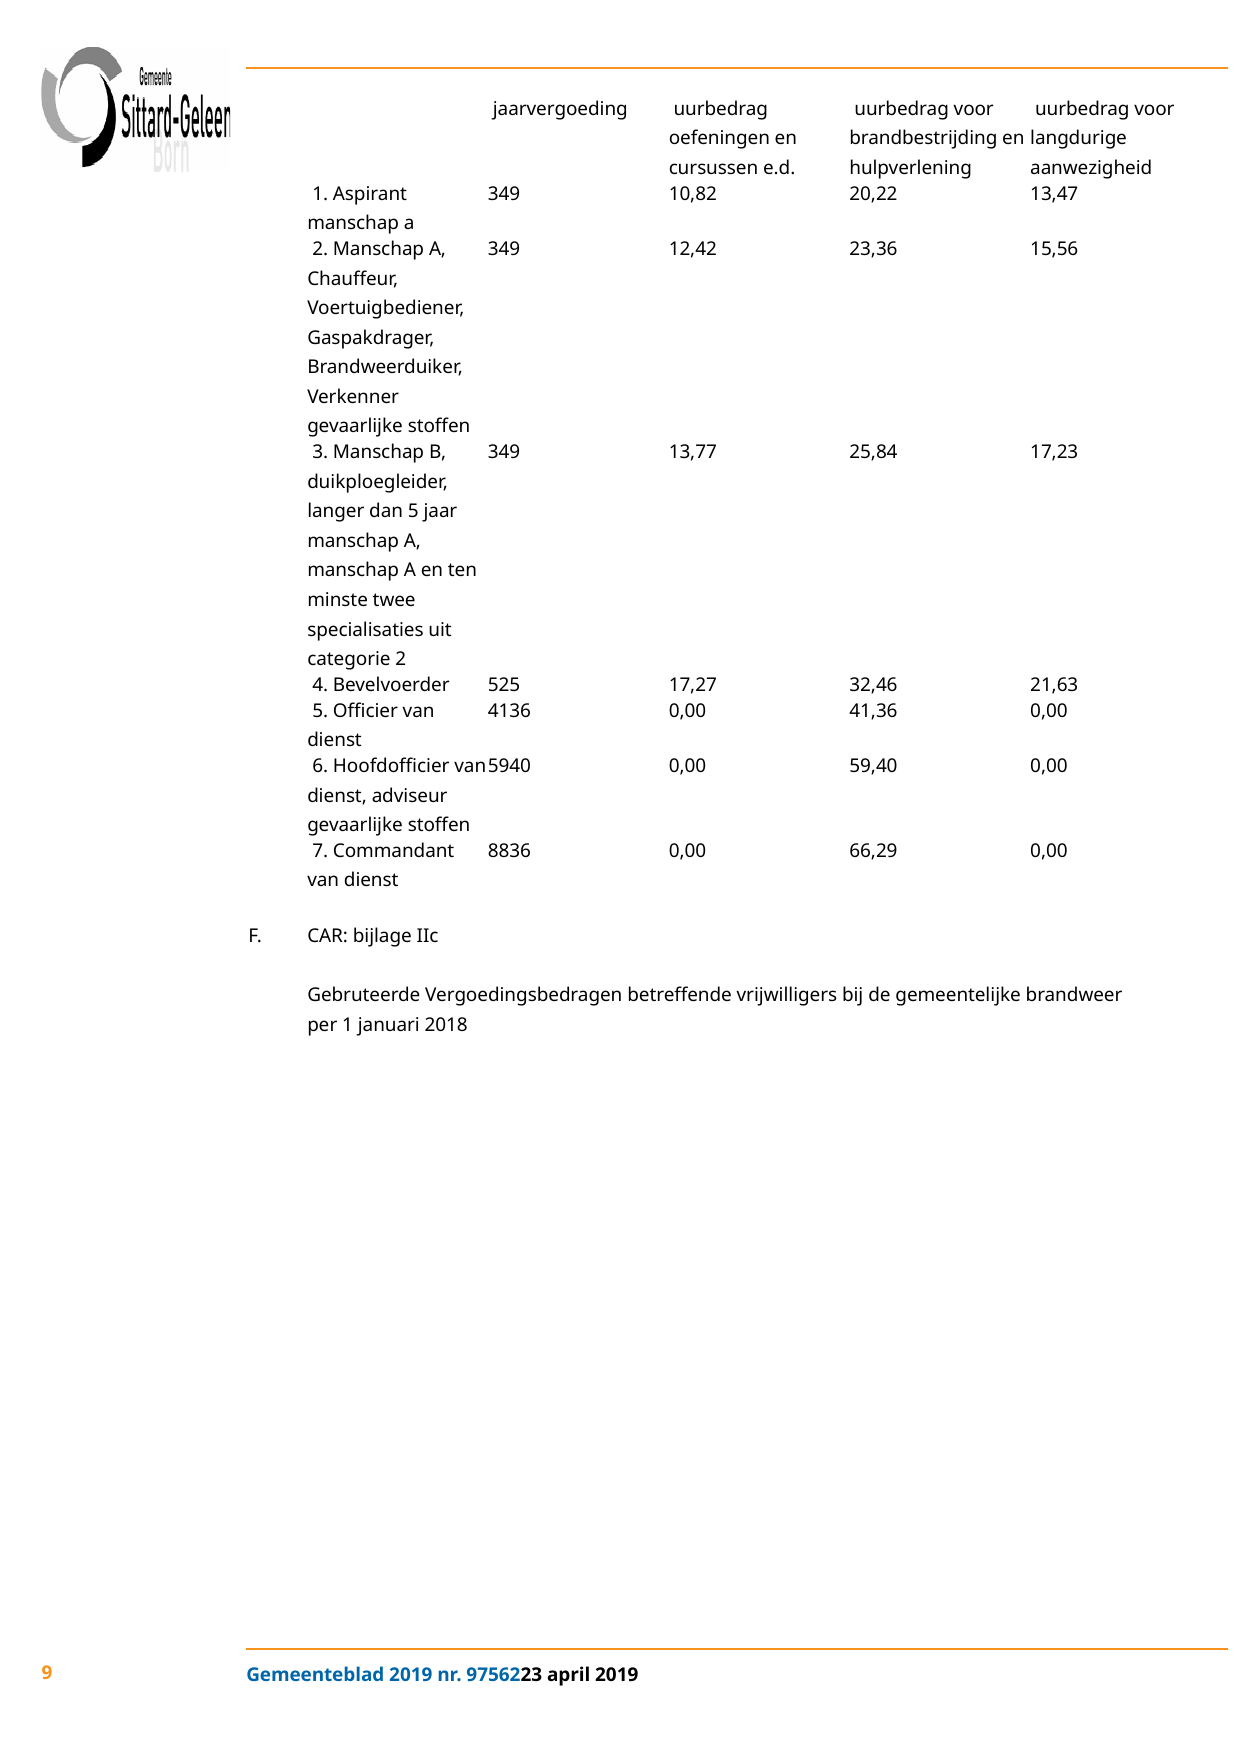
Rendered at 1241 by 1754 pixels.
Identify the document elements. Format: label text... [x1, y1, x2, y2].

table_header uurbedrag oefeningen en cursussen e.d. [669, 95, 849, 180]
table_cell 2. Manschap A, Chauffeur, Voertuigbediener, Gaspakdrager, Brandweerduiker, Verkenner gevaarlijke stoffen [307, 235, 488, 438]
table_cell 25,84 [849, 438, 1030, 671]
table_cell 20,22 [849, 180, 1030, 235]
table_cell 12,42 [669, 235, 849, 438]
table_cell 17,27 [669, 671, 849, 697]
table_cell 0,00 [669, 697, 849, 752]
table_cell 3. Manschap B, duikploegleider, langer dan 5 jaar manschap A, manschap A en ten minste twee specialisaties uit categorie 2 [307, 438, 488, 671]
table_cell 15,56 [1030, 235, 1211, 438]
table_cell 4. Bevelvoerder [307, 671, 488, 697]
table_cell 8836 [488, 837, 668, 892]
table_cell 23,36 [849, 235, 1030, 438]
table_cell 349 [488, 438, 668, 671]
table_cell 59,40 [849, 752, 1030, 837]
table_cell 0,00 [1030, 697, 1211, 752]
table_header jaarvergoeding [488, 95, 668, 180]
table_cell 6. Hoofdofficier van dienst, adviseur gevaarlijke stoffen [307, 752, 488, 837]
table_cell 349 [488, 180, 668, 235]
table_cell 5. Officier van dienst [307, 697, 488, 752]
table_cell 7. Commandant van dienst [307, 837, 488, 892]
table_cell 0,00 [669, 837, 849, 892]
table_cell 525 [488, 671, 668, 697]
table_cell 41,36 [849, 697, 1030, 752]
table_cell 4136 [488, 697, 668, 752]
table_header [307, 95, 488, 180]
table_cell 349 [488, 235, 668, 438]
table_cell 5940 [488, 752, 668, 837]
table_cell 10,82 [669, 180, 849, 235]
table_cell 0,00 [1030, 837, 1211, 892]
table_header uurbedrag voor langdurige aanwezigheid [1030, 95, 1211, 180]
table_header uurbedrag voor brandbestrijding en hulpverlening [849, 95, 1030, 180]
list CAR: bijlage IIc [248, 922, 1152, 948]
table_cell 1. Aspirant manschap a [307, 180, 488, 235]
table_cell 13,77 [669, 438, 849, 671]
table_cell 66,29 [849, 837, 1030, 892]
table_cell 13,47 [1030, 180, 1211, 235]
table_cell 21,63 [1030, 671, 1211, 697]
table_cell 17,23 [1030, 438, 1211, 671]
table_cell 0,00 [669, 752, 849, 837]
picture [41, 47, 231, 172]
table_cell 0,00 [1030, 752, 1211, 837]
list Gebruteerde Vergoedingsbedragen betreffende vrijwilligers bij de gemeentelijke brandweer per 1 januari 2018 [248, 981, 1152, 1037]
table_cell 32,46 [849, 671, 1030, 697]
